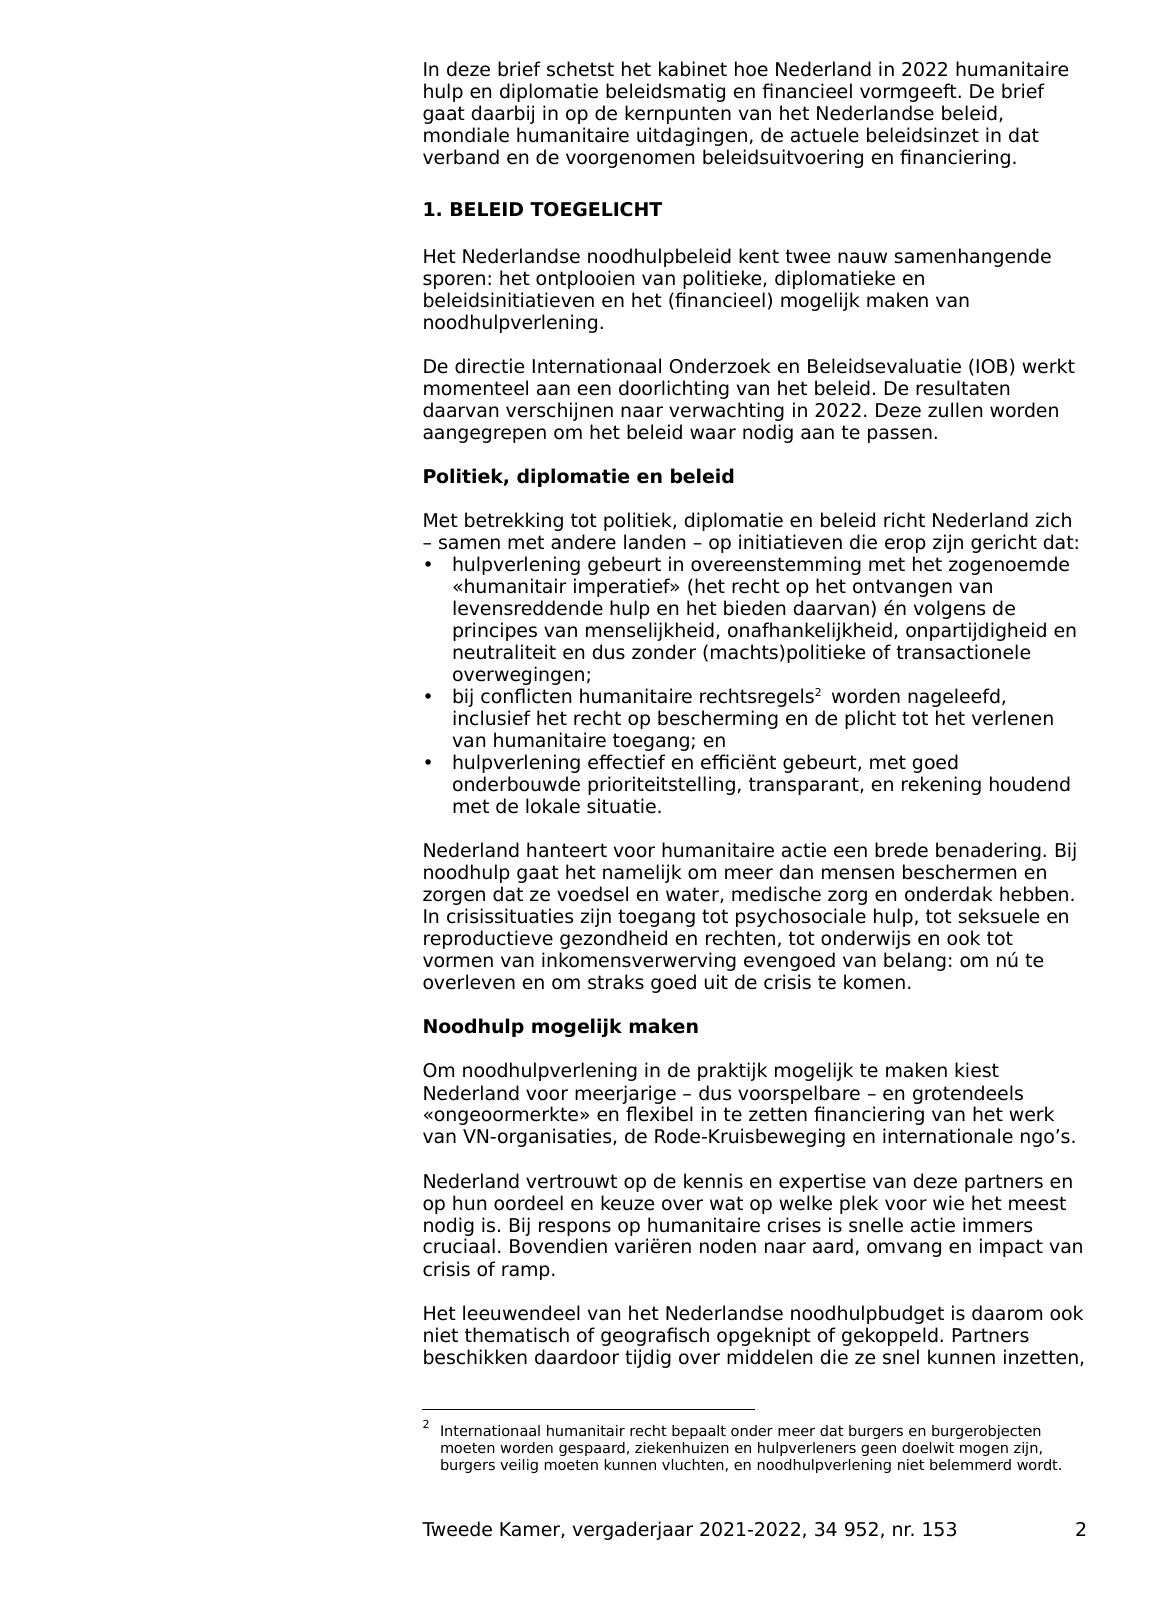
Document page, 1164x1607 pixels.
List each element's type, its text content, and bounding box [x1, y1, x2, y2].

text • bij conflicten humanitaire rechtsregels worden nageleefd, inclusief het recht op bescherming en de plicht tot het verlenen van humanitaire toegang; en [422, 686, 1087, 752]
text Het leeuwendeel van het Nederlandse noodhulpbudget is daarom ook niet thematisch of geografisch opgeknipt of gekoppeld. Partners beschikken daardoor tijdig over middelen die ze snel kunnen inzetten, [422, 1303, 1087, 1368]
subtitle Politiek, diplomatie en beleid [422, 466, 1087, 488]
text Het Nederlandse noodhulpbeleid kent twee nauw samenhangende sporen: het ontplooien van politieke, diplomatieke en beleidsinitiatieven en het (financieel) mogelijk maken van noodhulpverlening. [422, 246, 1087, 334]
text In deze brief schetst het kabinet hoe Nederland in 2022 humanitaire hulp en diplomatie beleidsmatig en financieel vormgeeft. De brief gaat daarbij in op de kernpunten van het Nederlandse beleid, mondiale humanitaire uitdagingen, de actuele beleidsinzet in dat verband en de voorgenomen beleidsuitvoering en financiering. [422, 59, 1087, 169]
text Internationaal humanitair recht bepaalt onder meer dat burgers en burgerobjecten moeten worden gespaard, ziekenhuizen en hulpverleners geen doelwit mogen zijn, burgers veilig moeten kunnen vluchten, en noodhulpverlening niet belemmerd wordt. [422, 1418, 1087, 1474]
text • hulpverlening effectief en efficiënt gebeurt, met goed onderbouwde prioriteitstelling, transparant, en rekening houdend met de lokale situatie. [422, 752, 1087, 818]
subtitle Noodhulp mogelijk maken [422, 1016, 1087, 1038]
text Met betrekking tot politiek, diplomatie en beleid richt Nederland zich – samen met andere landen – op initiatieven die erop zijn gericht dat: [422, 510, 1087, 554]
subtitle 1. BELEID TOEGELICHT [422, 199, 1087, 221]
text • hulpverlening gebeurt in overeenstemming met het zogenoemde «humanitair imperatief» (het recht op het ontvangen van levensreddende hulp en het bieden daarvan) én volgens de principes van menselijkheid, onafhankelijkheid, onpartijdigheid en neutraliteit en dus zonder (machts)politieke of transactionele overwegingen; [422, 554, 1087, 686]
text Nederland hanteert voor humanitaire actie een brede benadering. Bij noodhulp gaat het namelijk om meer dan mensen beschermen en zorgen dat ze voedsel en water, medische zorg en onderdak hebben. In crisissituaties zijn toegang tot psychosociale hulp, tot seksuele en reproductieve gezondheid en rechten, tot onderwijs en ook tot vormen van inkomensverwerving evengoed van belang: om nú te overleven en om straks goed uit de crisis te komen. [422, 840, 1087, 994]
text Om noodhulpverlening in de praktijk mogelijk te maken kiest Nederland voor meerjarige – dus voorspelbare – en grotendeels «ongeoormerkte» en flexibel in te zetten financiering van het werk van VN-organisaties, de Rode-Kruisbeweging en internationale ngo’s. [422, 1060, 1087, 1148]
text De directie Internationaal Onderzoek en Beleidsevaluatie (IOB) werkt momenteel aan een doorlichting van het beleid. De resultaten daarvan verschijnen naar verwachting in 2022. Deze zullen worden aangegrepen om het beleid waar nodig aan te passen. [422, 356, 1087, 444]
text Nederland vertrouwt op de kennis en expertise van deze partners en op hun oordeel en keuze over wat op welke plek voor wie het meest nodig is. Bij respons op humanitaire crises is snelle actie immers cruciaal. Bovendien variëren noden naar aard, omvang en impact van crisis of ramp. [422, 1171, 1087, 1280]
